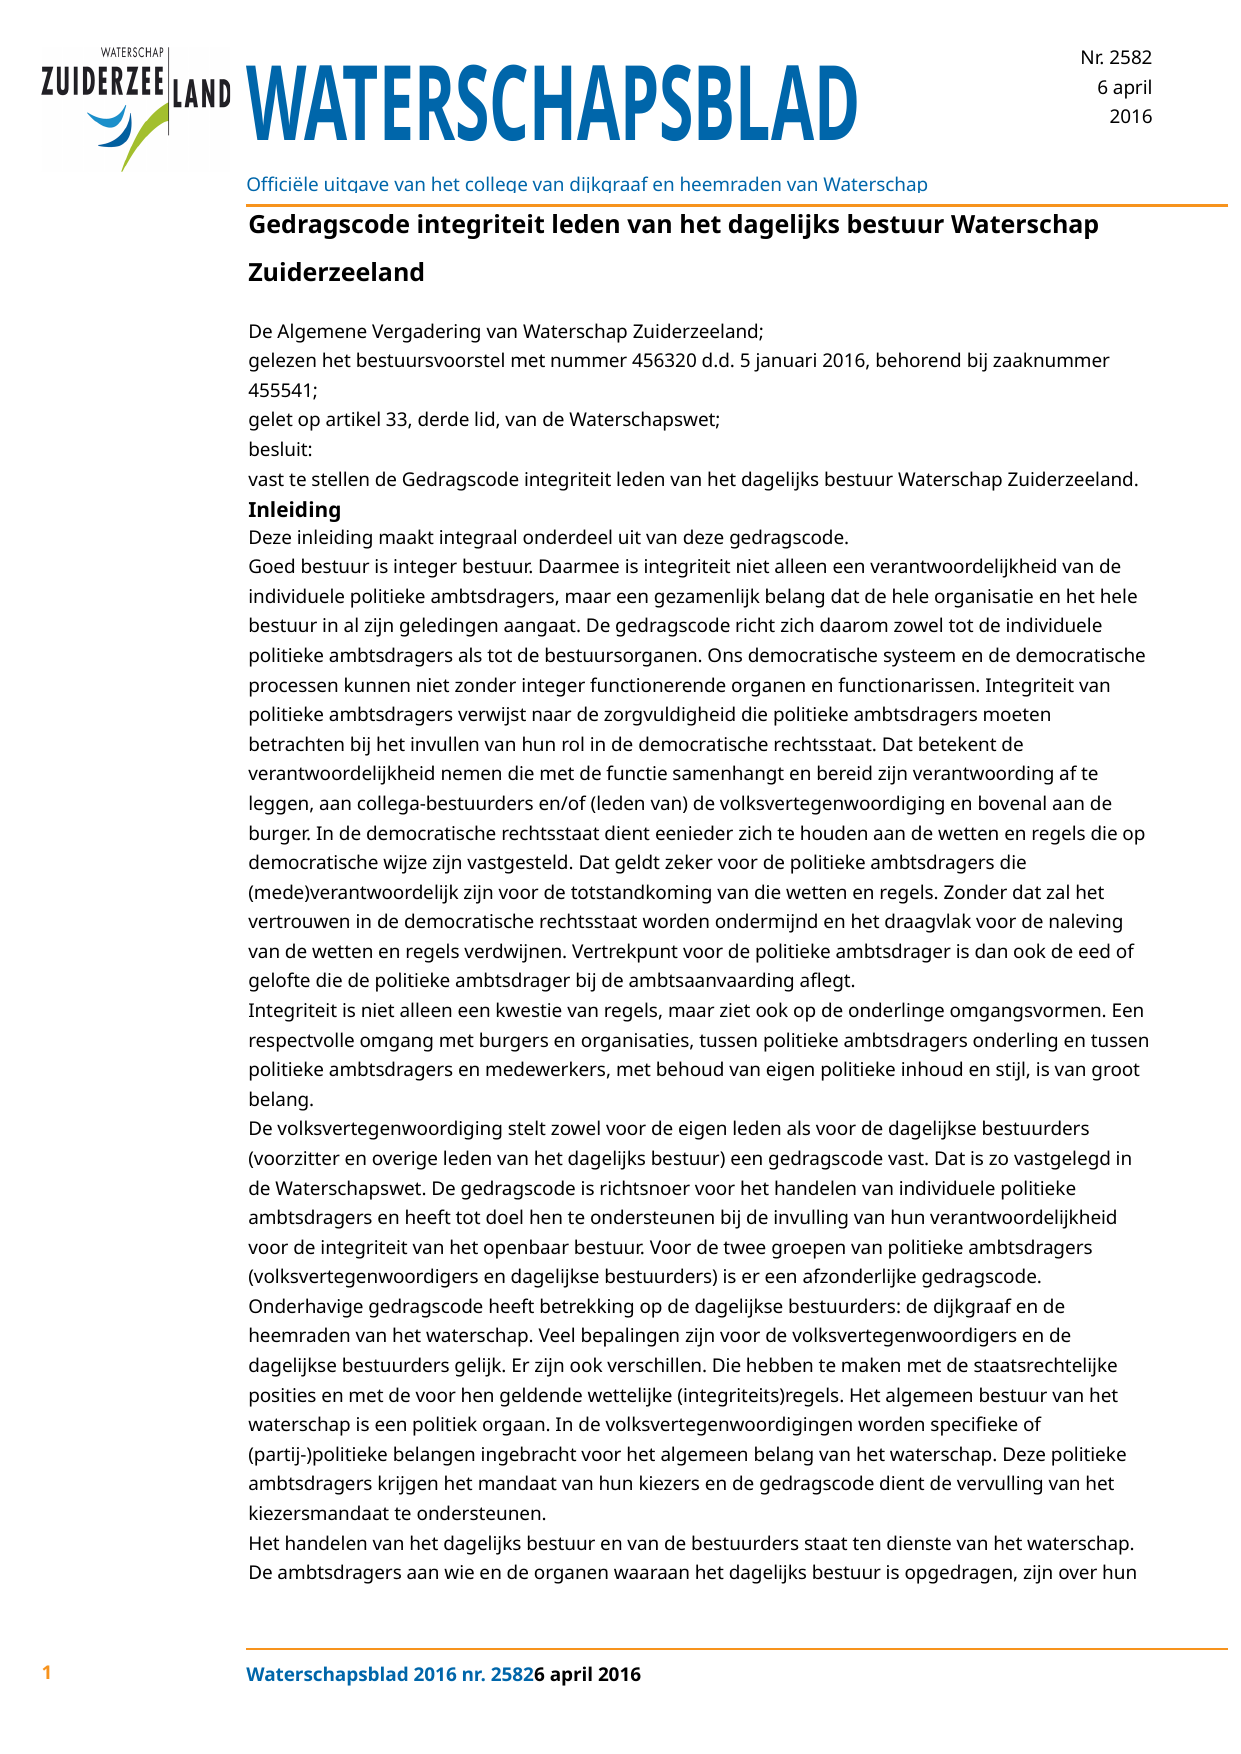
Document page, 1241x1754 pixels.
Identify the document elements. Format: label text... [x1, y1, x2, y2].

text Het handelen van het dagelijks bestuur en van de bestuurders staat ten dienste van het waterschap. De ambtsdragers aan wie en de organen waaraan het dagelijks bestuur is opgedragen, zijn over hun [248, 1530, 1152, 1585]
text Deze inleiding maakt integraal onderdeel uit van deze gedragscode. [248, 524, 1152, 549]
text De volksvertegenwoordiging stelt zowel voor de eigen leden als voor de dagelijkse bestuurders (voorzitter en overige leden van het dagelijks bestuur) een gedragscode vast. Dat is zo vastgelegd in de Waterschapswet. De gedragscode is richtsnoer voor het handelen van individuele politieke ambtsdragers en heeft tot doel hen te ondersteunen bij de invulling van hun verantwoordelijkheid voor de integriteit van het openbaar bestuur. Voor de twee groepen van politieke ambtsdragers (volksvertegenwoordigers en dagelijkse bestuurders) is er een afzonderlijke gedragscode. [248, 1116, 1152, 1289]
text besluit: [248, 436, 1152, 462]
text Gedragscode integriteit leden van het dagelijks bestuur Waterschap Zuiderzeeland [248, 207, 1152, 288]
text gelet op artikel 33, derde lid, van de Waterschapswet; [248, 407, 1152, 432]
text vast te stellen de Gedragscode integriteit leden van het dagelijks bestuur Waterschap Zuiderzeeland. [248, 466, 1152, 492]
text gelezen het bestuursvoorstel met nummer 456320 d.d. 5 januari 2016, behorend bij zaaknummer 455541; [248, 347, 1152, 403]
text De Algemene Vergadering van Waterschap Zuiderzeeland; [248, 318, 1152, 344]
text Onderhavige gedragscode heeft betrekking op de dagelijkse bestuurders: de dijkgraaf en de heemraden van het waterschap. Veel bepalingen zijn voor de volksvertegenwoordigers en de dagelijkse bestuurders gelijk. Er zijn ook verschillen. Die hebben te maken met de staatsrechtelijke posities en met de voor hen geldende wettelijke (integriteits)regels. Het algemeen bestuur van het waterschap is een politiek orgaan. In de volksvertegenwoordigingen worden specifieke of (partij-)politieke belangen ingebracht voor het algemeen belang van het waterschap. Deze politieke ambtsdragers krijgen het mandaat van hun kiezers en de gedragscode dient de vervulling van het kiezersmandaat te ondersteunen. [248, 1293, 1152, 1526]
text Goed bestuur is integer bestuur. Daarmee is integriteit niet alleen een verantwoordelijkheid van de individuele politieke ambtsdragers, maar een gezamenlijk belang dat de hele organisatie en het hele bestuur in al zijn geledingen aangaat. De gedragscode richt zich daarom zowel tot de individuele politieke ambtsdragers als tot de bestuursorganen. Ons democratische systeem en de democratische processen kunnen niet zonder integer functionerende organen en functionarissen. Integriteit van politieke ambtsdragers verwijst naar de zorgvuldigheid die politieke ambtsdragers moeten betrachten bij het invullen van hun rol in de democratische rechtsstaat. Dat betekent de verantwoordelijkheid nemen die met de functie samenhangt en bereid zijn verantwoording af te leggen, aan collega-bestuurders en/of (leden van) de volksvertegenwoordiging en bovenal aan de burger. In de democratische rechtsstaat dient eenieder zich te houden aan de wetten en regels die op democratische wijze zijn vastgesteld. Dat geldt zeker voor de politieke ambtsdragers die (mede)verantwoordelijk zijn voor de totstandkoming van die wetten en regels. Zonder dat zal het vertrouwen in de democratische rechtsstaat worden ondermijnd en het draagvlak voor de naleving van de wetten en regels verdwijnen. Vertrekpunt voor de politieke ambtsdrager is dan ook de eed of gelofte die de politieke ambtsdrager bij de ambtsaanvaarding aflegt. [248, 553, 1152, 993]
text Integriteit is niet alleen een kwestie van regels, maar ziet ook op de onderlinge omgangsvormen. Een respectvolle omgang met burgers en organisaties, tussen politieke ambtsdragers onderling en tussen politieke ambtsdragers en medewerkers, met behoud van eigen politieke inhoud en stijl, is van groot belang. [248, 997, 1152, 1112]
text Inleiding [248, 495, 1152, 524]
picture [41, 47, 231, 172]
